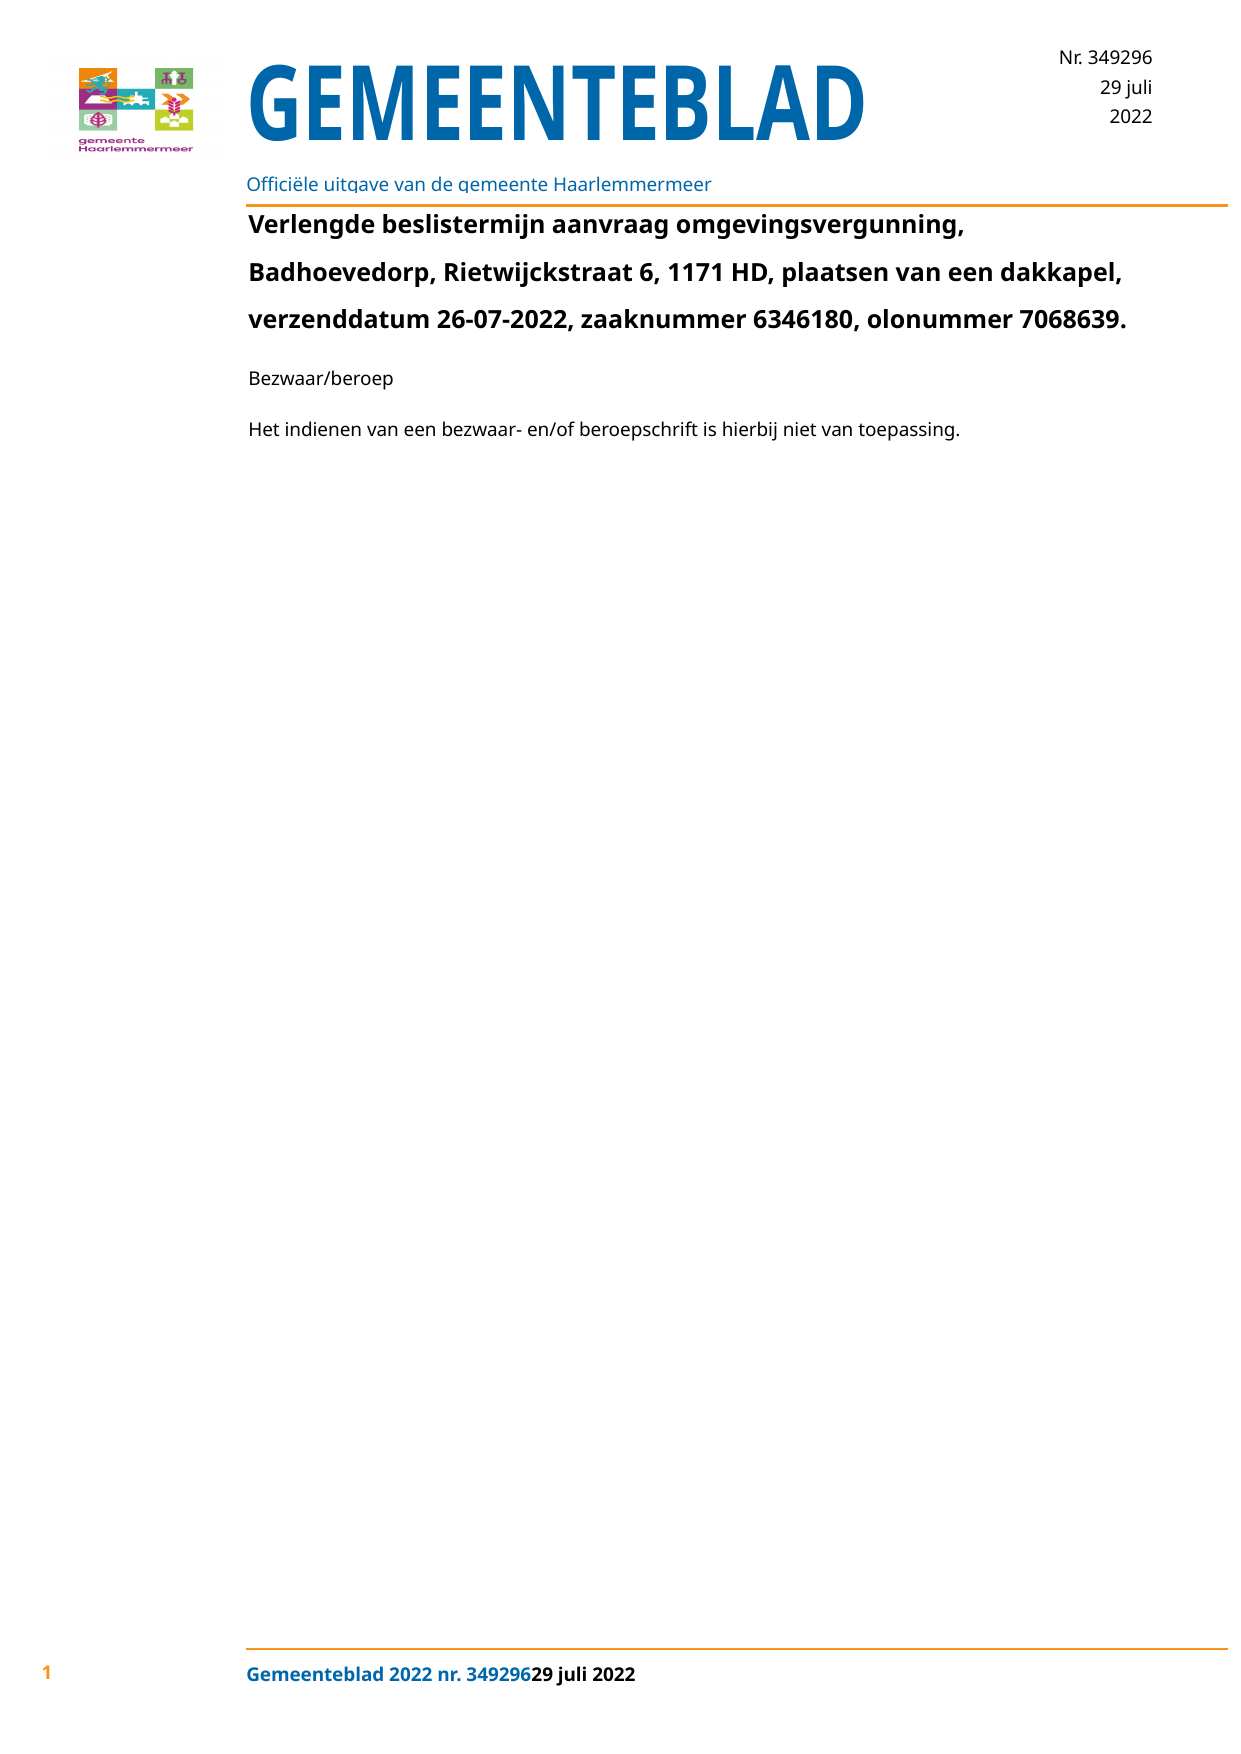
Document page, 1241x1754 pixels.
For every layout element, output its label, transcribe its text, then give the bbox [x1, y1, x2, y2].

picture [41, 47, 231, 172]
text Verlengde beslistermijn aanvraag omgevingsvergunning, Badhoevedorp, Rietwijckstraat 6, 1171 HD, plaatsen van een dakkapel, verzenddatum 26-07-2022, zaaknummer 6346180, olonummer 7068639. [248, 207, 1152, 336]
text Het indienen van een bezwaar- en/of beroepschrift is hierbij niet van toepassing. [248, 416, 1152, 442]
text Bezwaar/beroep [248, 366, 1152, 391]
